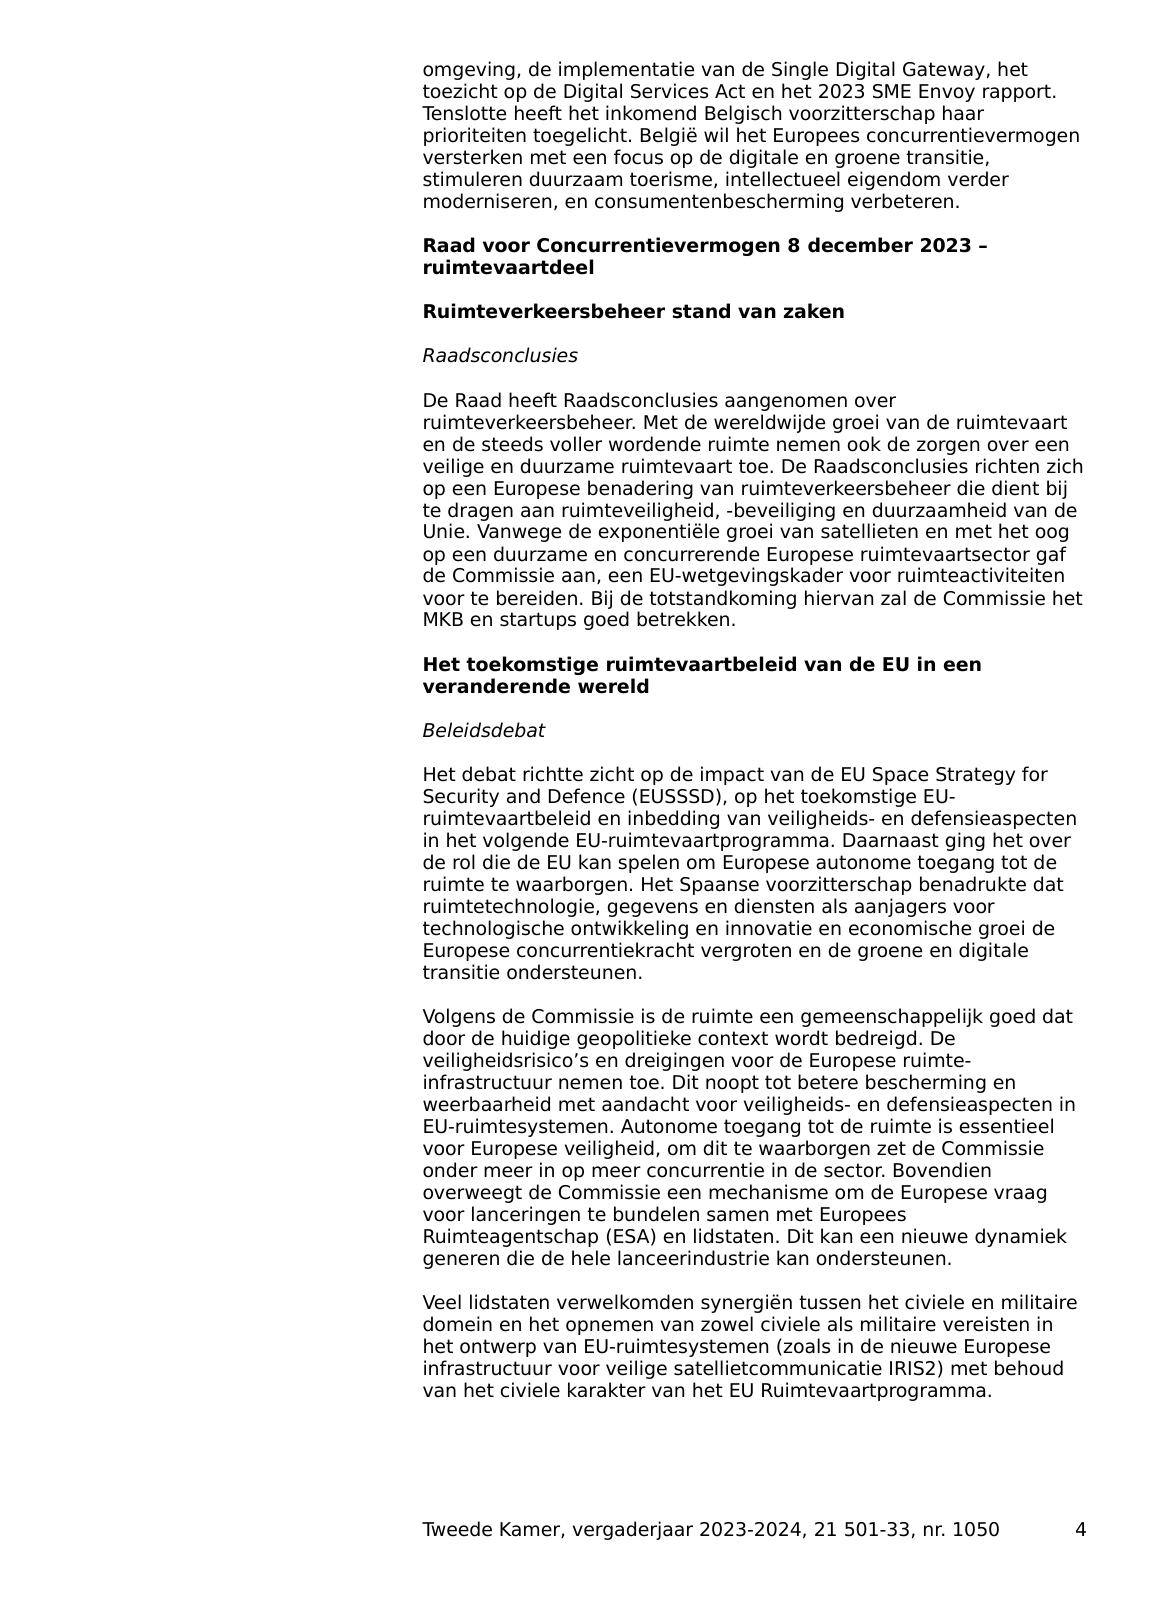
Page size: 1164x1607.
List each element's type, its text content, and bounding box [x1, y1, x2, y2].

text Volgens de Commissie is de ruimte een gemeenschappelijk goed dat door de huidige geopolitieke context wordt bedreigd. De veiligheidsrisico’s en dreigingen voor de Europese ruimte-infrastructuur nemen toe. Dit noopt tot betere bescherming en weerbaarheid met aandacht voor veiligheids- en defensieaspecten in EU-ruimtesystemen. Autonome toegang tot de ruimte is essentieel voor Europese veiligheid, om dit te waarborgen zet de Commissie onder meer in op meer concurrentie in de sector. Bovendien overweegt de Commissie een mechanisme om de Europese vraag voor lanceringen te bundelen samen met Europees Ruimteagentschap (ESA) en lidstaten. Dit kan een nieuwe dynamiek generen die de hele lanceerindustrie kan ondersteunen. [422, 1006, 1087, 1269]
subtitle Ruimteverkeersbeheer stand van zaken [422, 301, 1087, 323]
subtitle Beleidsdebat [422, 720, 1087, 742]
subtitle Het toekomstige ruimtevaartbeleid van de EU in een veranderende wereld [422, 653, 1087, 697]
subtitle Raadsconclusies [422, 345, 1087, 367]
text Het debat richtte zicht op de impact van de EU Space Strategy for Security and Defence (EUSSSD), op het toekomstige EU-ruimtevaartbeleid en inbedding van veiligheids- en defensieaspecten in het volgende EU-ruimtevaartprogramma. Daarnaast ging het over de rol die de EU kan spelen om Europese autonome toegang tot de ruimte te waarborgen. Het Spaanse voorzitterschap benadrukte dat ruimtetechnologie, gegevens en diensten als aanjagers voor technologische ontwikkeling en innovatie en economische groei de Europese concurrentiekracht vergroten en de groene en digitale transitie ondersteunen. [422, 764, 1087, 984]
text Veel lidstaten verwelkomden synergiën tussen het civiele en militaire domein en het opnemen van zowel civiele als militaire vereisten in het ontwerp van EU-ruimtesystemen (zoals in de nieuwe Europese infrastructuur voor veilige satellietcommunicatie IRIS2) met behoud van het civiele karakter van het EU Ruimtevaartprogramma. [422, 1292, 1087, 1402]
text omgeving, de implementatie van de Single Digital Gateway, het toezicht op de Digital Services Act en het 2023 SME Envoy rapport. Tenslotte heeft het inkomend Belgisch voorzitterschap haar prioriteiten toegelicht. België wil het Europees concurrentievermogen versterken met een focus op de digitale en groene transitie, stimuleren duurzaam toerisme, intellectueel eigendom verder moderniseren, en consumentenbescherming verbeteren. [422, 59, 1087, 213]
subtitle Raad voor Concurrentievermogen 8 december 2023 – ruimtevaartdeel [422, 235, 1087, 279]
text De Raad heeft Raadsconclusies aangenomen over ruimteverkeersbeheer. Met de wereldwijde groei van de ruimtevaart en de steeds voller wordende ruimte nemen ook de zorgen over een veilige en duurzame ruimtevaart toe. De Raadsconclusies richten zich op een Europese benadering van ruimteverkeersbeheer die dient bij te dragen aan ruimteveiligheid, -beveiliging en duurzaamheid van de Unie. Vanwege de exponentiële groei van satellieten en met het oog op een duurzame en concurrerende Europese ruimtevaartsector gaf de Commissie aan, een EU-wetgevingskader voor ruimteactiviteiten voor te bereiden. Bij de totstandkoming hiervan zal de Commissie het MKB en startups goed betrekken. [422, 389, 1087, 631]
